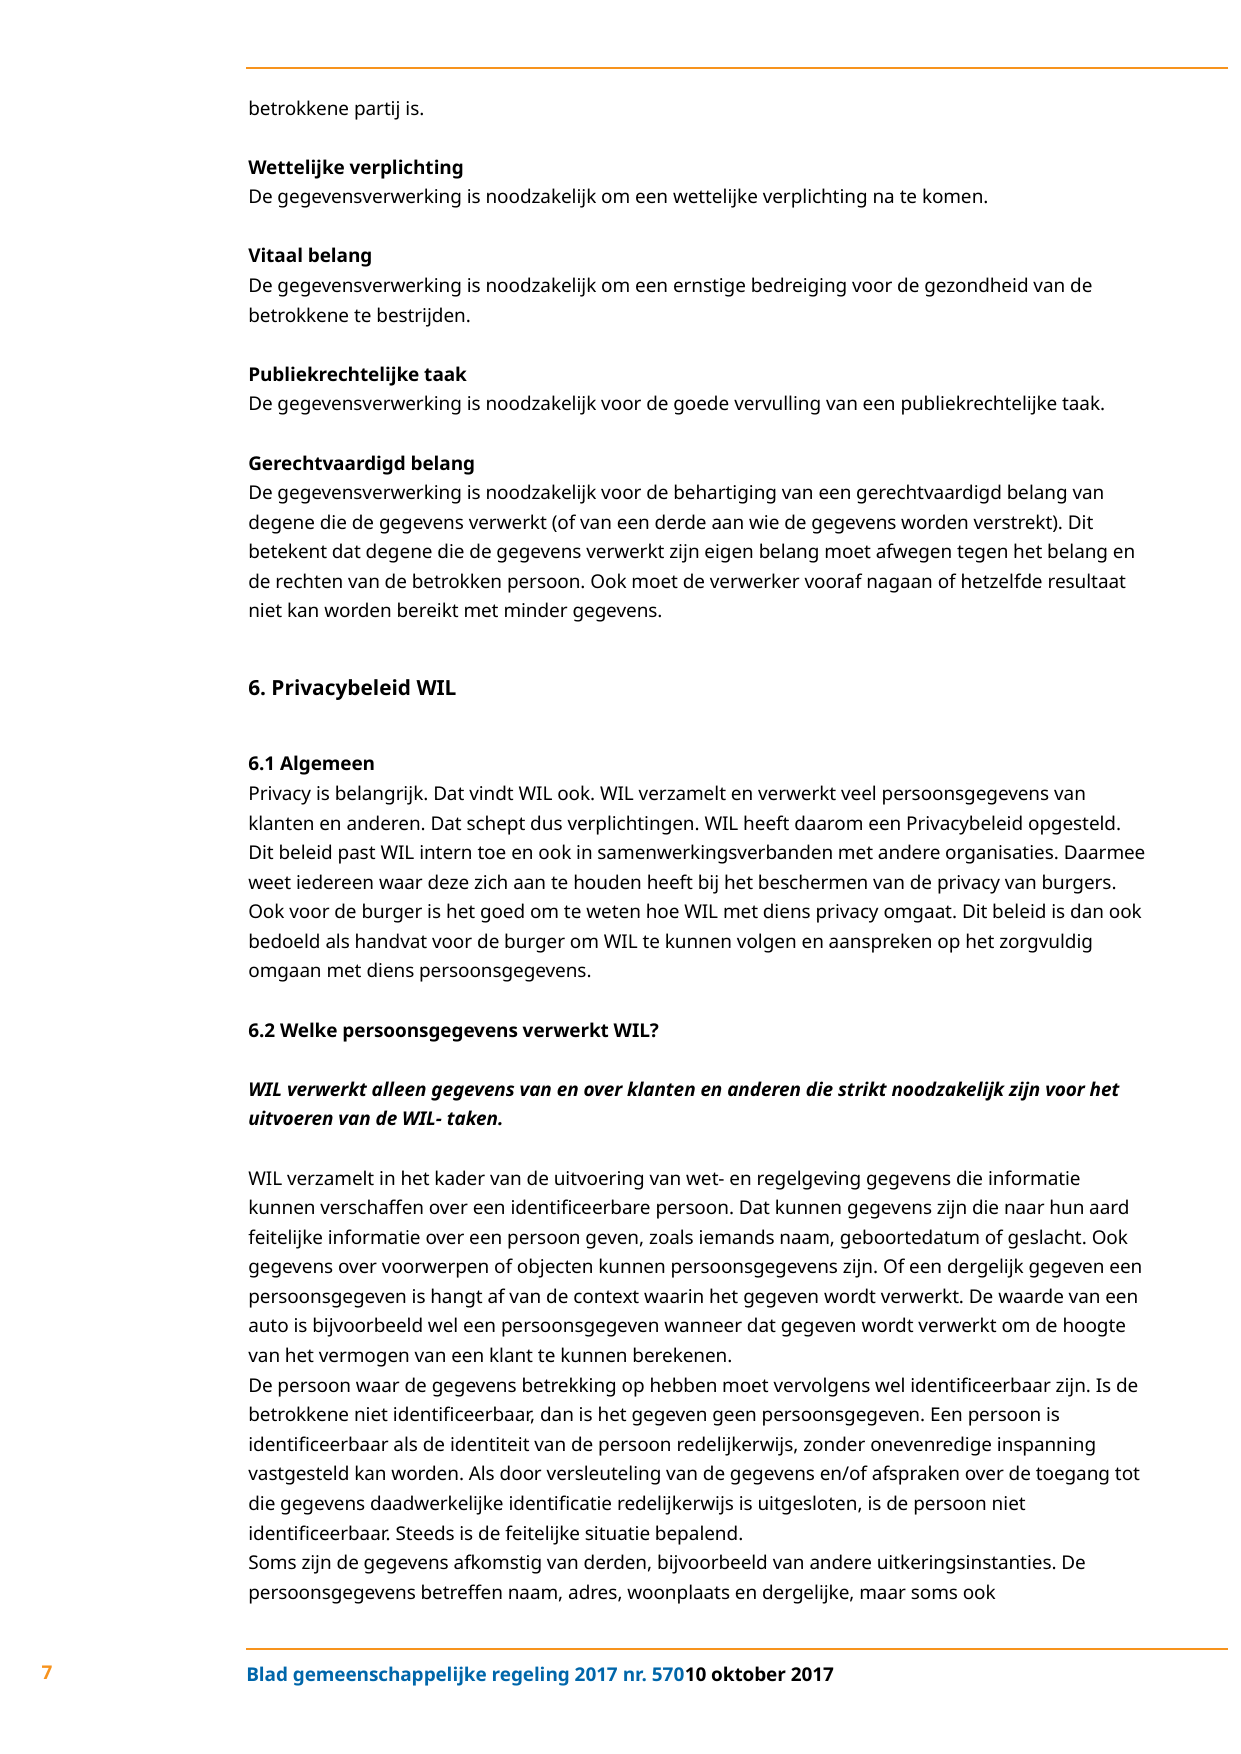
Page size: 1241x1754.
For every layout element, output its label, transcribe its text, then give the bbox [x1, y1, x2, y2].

text Privacy is belangrijk. Dat vindt WIL ook. WIL verzamelt en verwerkt veel persoonsgegevens van klanten en anderen. Dat schept dus verplichtingen. WIL heeft daarom een Privacybeleid opgesteld. Dit beleid past WIL intern toe en ook in samenwerkingsverbanden met andere organisaties. Daarmee weet iedereen waar deze zich aan te houden heeft bij het beschermen van de privacy van burgers. Ook voor de burger is het goed om te weten hoe WIL met diens privacy omgaat. Dit beleid is dan ook bedoeld als handvat voor de burger om WIL te kunnen volgen en aanspreken op het zorgvuldig omgaan met diens persoonsgegevens. [248, 780, 1152, 983]
text 6.1 Algemeen [248, 751, 1152, 776]
text Wettelijke verplichting [248, 154, 1152, 180]
text De persoon waar de gegevens betrekking op hebben moet vervolgens wel identificeerbaar zijn. Is de betrokkene niet identificeerbaar, dan is het gegeven geen persoonsgegeven. Een persoon is identificeerbaar als de identiteit van de persoon redelijkerwijs, zonder onevenredige inspanning vastgesteld kan worden. Als door versleuteling van de gegevens en/of afspraken over de toegang tot die gegevens daadwerkelijke identificatie redelijkerwijs is uitgesloten, is de persoon niet identificeerbaar. Steeds is de feitelijke situatie bepalend. [248, 1372, 1152, 1546]
picture [41, 47, 231, 172]
text 6.2 Welke persoonsgegevens verwerkt WIL? [248, 1017, 1152, 1043]
text 6. Privacybeleid WIL [248, 673, 1152, 701]
text WIL verzamelt in het kader van de uitvoering van wet- en regelgeving gegevens die informatie kunnen verschaffen over een identificeerbare persoon. Dat kunnen gegevens zijn die naar hun aard feitelijke informatie over een persoon geven, zoals iemands naam, geboortedatum of geslacht. Ook gegevens over voorwerpen of objecten kunnen persoonsgegevens zijn. Of een dergelijk gegeven een persoonsgegeven is hangt af van de context waarin het gegeven wordt verwerkt. De waarde van een auto is bijvoorbeeld wel een persoonsgegeven wanneer dat gegeven wordt verwerkt om de hoogte van het vermogen van een klant te kunnen berekenen. [248, 1165, 1152, 1368]
text Gerechtvaardigd belang [248, 450, 1152, 476]
text Soms zijn de gegevens afkomstig van derden, bijvoorbeeld van andere uitkeringsinstanties. De persoonsgegevens betreffen naam, adres, woonplaats en dergelijke, maar soms ook [248, 1549, 1152, 1605]
text betrokkene partij is. [248, 95, 1152, 121]
text Publiekrechtelijke taak [248, 361, 1152, 387]
text De gegevensverwerking is noodzakelijk voor de behartiging van een gerechtvaardigd belang van degene die de gegevens verwerkt (of van een derde aan wie de gegevens worden verstrekt). Dit betekent dat degene die de gegevens verwerkt zijn eigen belang moet afwegen tegen het belang en de rechten van de betrokken persoon. Ook moet de verwerker vooraf nagaan of hetzelfde resultaat niet kan worden bereikt met minder gegevens. [248, 479, 1152, 623]
text Vitaal belang [248, 243, 1152, 268]
text De gegevensverwerking is noodzakelijk om een ernstige bedreiging voor de gezondheid van de betrokkene te bestrijden. [248, 272, 1152, 328]
text De gegevensverwerking is noodzakelijk voor de goede vervulling van een publiekrechtelijke taak. [248, 391, 1152, 416]
text De gegevensverwerking is noodzakelijk om een wettelijke verplichting na te komen. [248, 183, 1152, 209]
text WIL verwerkt alleen gegevens van en over klanten en anderen die strikt noodzakelijk zijn voor het uitvoeren van de WIL- taken. [248, 1076, 1152, 1131]
